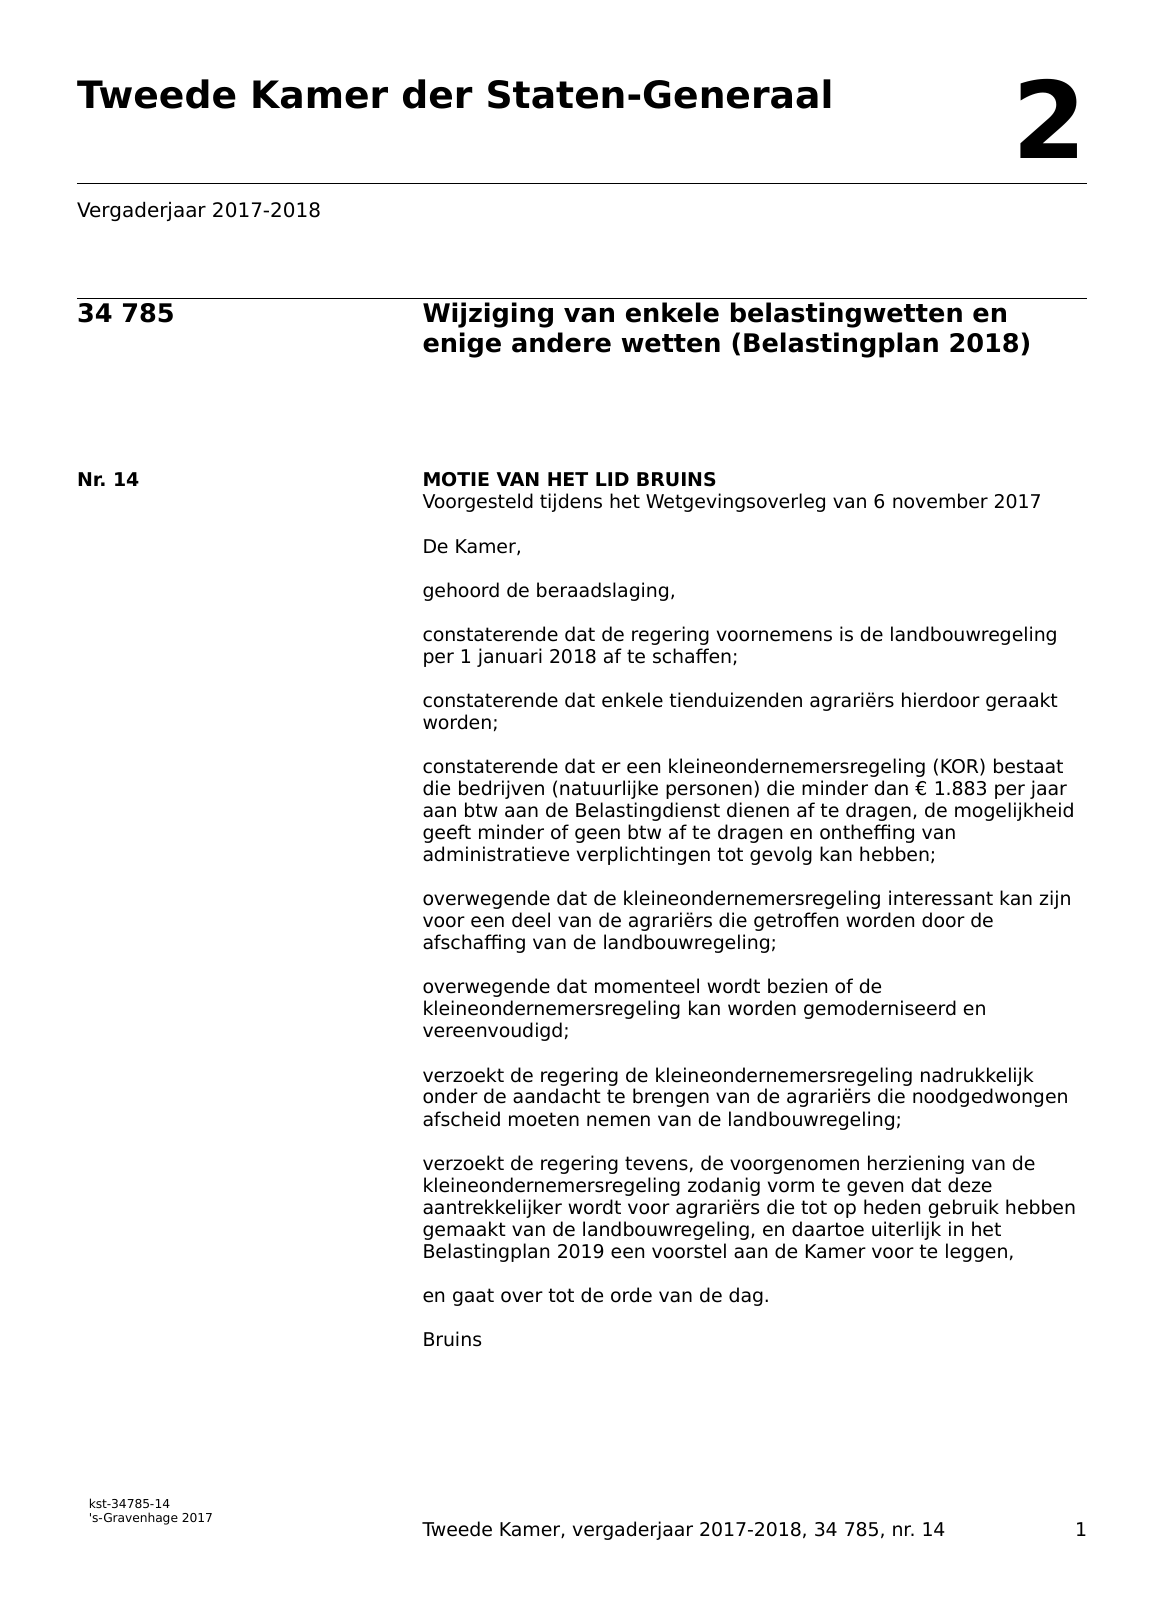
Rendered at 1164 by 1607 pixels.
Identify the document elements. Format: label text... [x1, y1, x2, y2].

text verzoekt de regering tevens, de voorgenomen herziening van de kleineondernemersregeling zodanig vorm te geven dat deze aantrekkelijker wordt voor agrariërs die tot op heden gebruik hebben gemaakt van de landbouwregeling, en daartoe uiterlijk in het Belastingplan 2019 een voorstel aan de Kamer voor te leggen, [422, 1153, 1087, 1262]
text constaterende dat de regering voornemens is de landbouwregeling per 1 januari 2018 af te schaffen; [422, 624, 1087, 668]
table_cell Vergaderjaar 2017-2018 [77, 184, 1087, 298]
subtitle Nr. 14 MOTIE VAN HET LID BRUINS [77, 469, 1087, 491]
table_header Tweede Kamer der Staten-Generaal [77, 59, 886, 183]
text overwegende dat de kleineondernemersregeling interessant kan zijn voor een deel van de agrariërs die getroffen worden door de afschaffing van de landbouwregeling; [422, 888, 1087, 954]
text De Kamer, [422, 536, 1087, 557]
text constaterende dat enkele tienduizenden agrariërs hierdoor geraakt worden; [422, 690, 1087, 734]
table_header 2 [886, 59, 1087, 183]
text kst-34785-14 [88, 1497, 323, 1511]
text 's-Gravenhage 2017 [88, 1511, 323, 1525]
text gehoord de beraadslaging, [422, 580, 1087, 602]
text Voorgesteld tijdens het Wetgevingsoverleg van 6 november 2017 [422, 491, 1087, 513]
text overwegende dat momenteel wordt bezien of de kleineondernemersregeling kan worden gemoderniseerd en vereenvoudigd; [422, 976, 1087, 1042]
text en gaat over tot de orde van de dag. [422, 1285, 1087, 1307]
text constaterende dat er een kleineondernemersregeling (KOR) bestaat die bedrijven (natuurlijke personen) die minder dan € 1.883 per jaar aan btw aan de Belastingdienst dienen af te dragen, de mogelijkheid geeft minder of geen btw af te dragen en ontheffing van administratieve verplichtingen tot gevolg kan hebben; [422, 756, 1087, 866]
subtitle 34 785 Wijziging van enkele belastingwetten en enige andere wetten (Belastingplan 2018) [77, 299, 1087, 358]
text verzoekt de regering de kleineondernemersregeling nadrukkelijk onder de aandacht te brengen van de agrariërs die noodgedwongen afscheid moeten nemen van de landbouwregeling; [422, 1064, 1087, 1130]
text Bruins [422, 1329, 1087, 1351]
